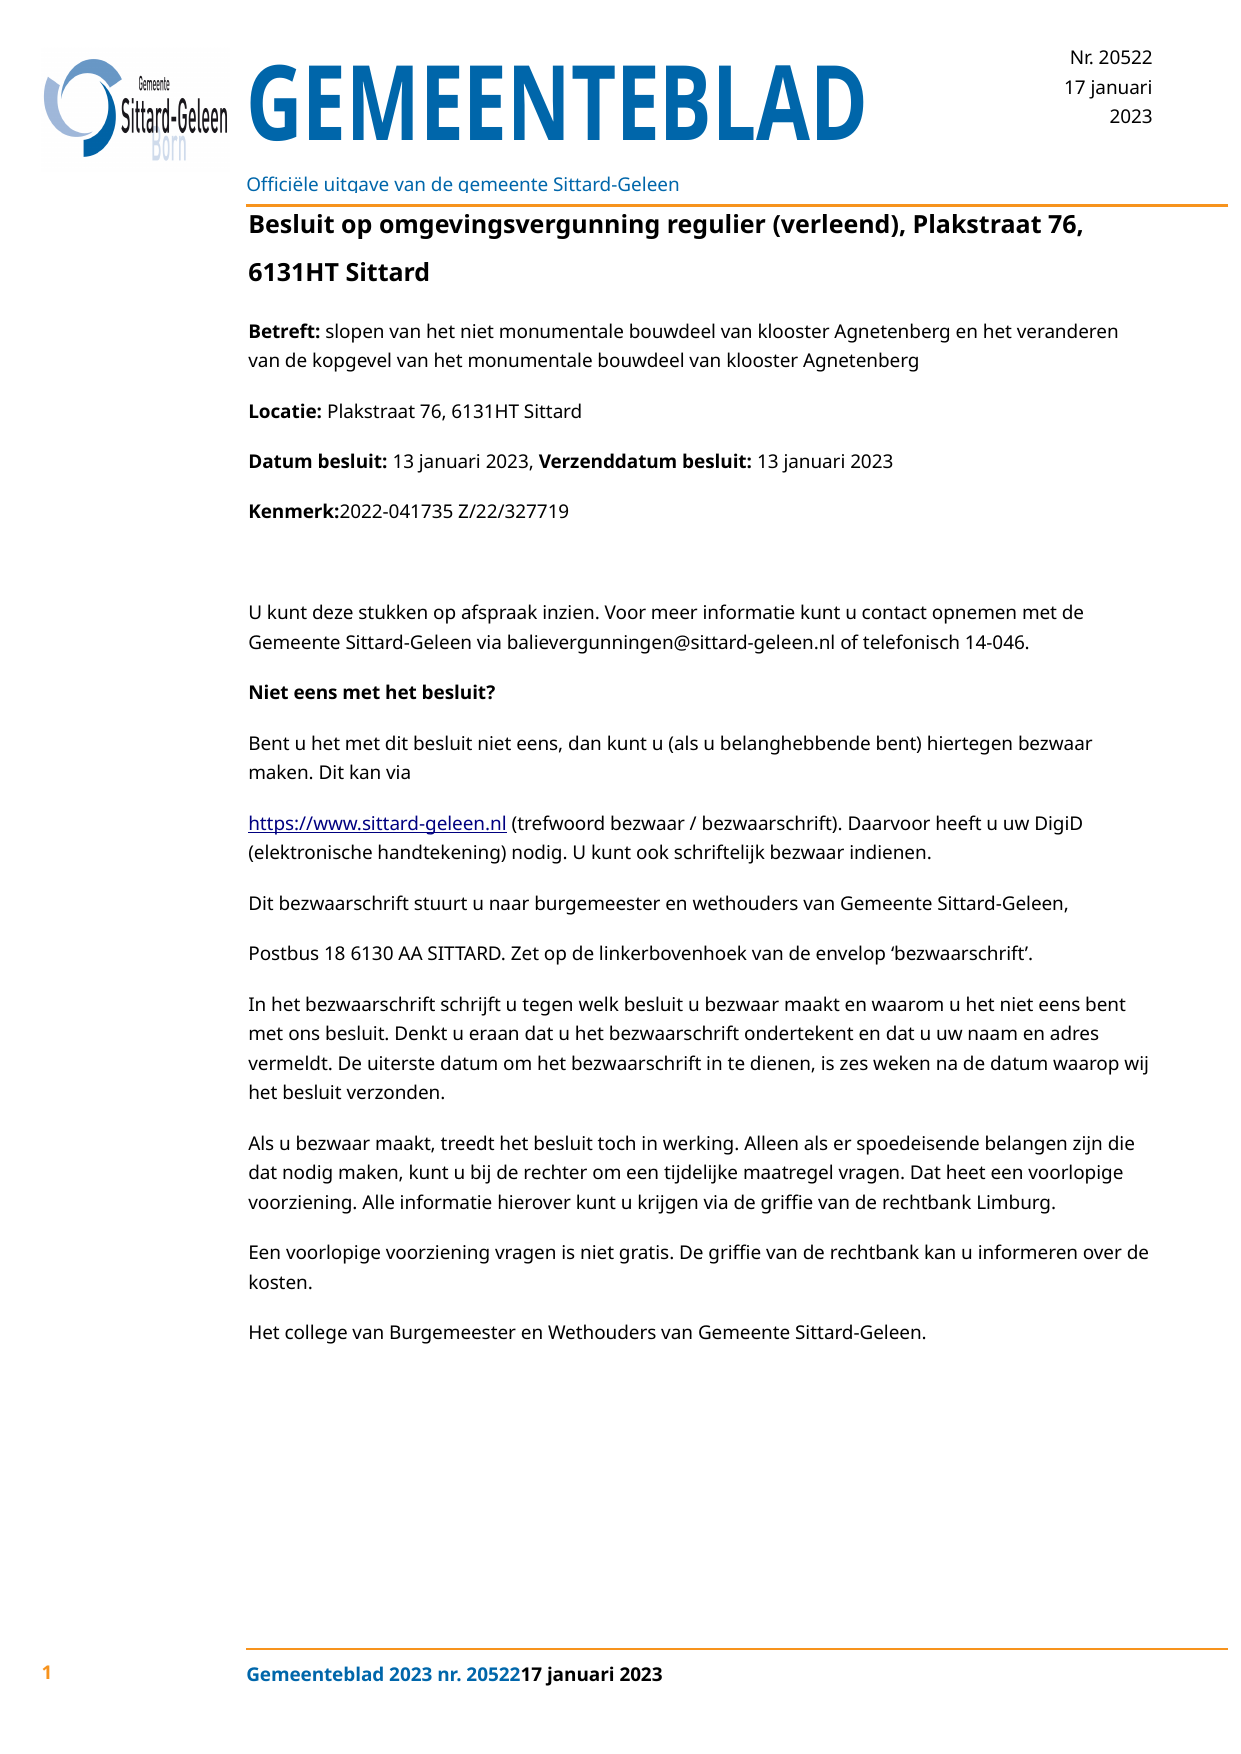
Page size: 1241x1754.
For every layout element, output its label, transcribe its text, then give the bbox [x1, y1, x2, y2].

text Datum besluit: 13 januari 2023, Verzenddatum besluit: 13 januari 2023 [248, 448, 1152, 474]
text In het bezwaarschrift schrijft u tegen welk besluit u bezwaar maakt en waarom u het niet eens bent met ons besluit. Denkt u eraan dat u het bezwaarschrift ondertekent en dat u uw naam en adres vermeldt. De uiterste datum om het bezwaarschrift in te dienen, is zes weken na de datum waarop wij het besluit verzonden. [248, 991, 1152, 1105]
text Een voorlopige voorziening vragen is niet gratis. De griffie van de rechtbank kan u informeren over de kosten. [248, 1239, 1152, 1295]
text U kunt deze stukken op afspraak inzien. Voor meer informatie kunt u contact opnemen met de Gemeente Sittard-Geleen via balievergunningen@sittard-geleen.nl of telefonisch 14-046. [248, 599, 1152, 655]
picture [41, 47, 231, 172]
text Kenmerk:2022-041735 Z/22/327719 [248, 499, 1152, 524]
text Postbus 18 6130 AA SITTARD. Zet op de linkerbovenhoek van de envelop ‘bezwaarschrift’. [248, 940, 1152, 966]
text https://www.sittard-geleen.nl (trefwoord bezwaar / bezwaarschrift). Daarvoor heeft u uw DigiD (elektronische handtekening) nodig. U kunt ook schriftelijk bezwaar indienen. [248, 810, 1152, 865]
text Bent u het met dit besluit niet eens, dan kunt u (als u belanghebbende bent) hiertegen bezwaar maken. Dit kan via [248, 730, 1152, 785]
text Het college van Burgemeester en Wethouders van Gemeente Sittard-Geleen. [248, 1319, 1152, 1345]
text Niet eens met het besluit? [248, 679, 1152, 705]
text Dit bezwaarschrift stuurt u naar burgemeester en wethouders van Gemeente Sittard-Geleen, [248, 890, 1152, 916]
text Locatie: Plakstraat 76, 6131HT Sittard [248, 398, 1152, 424]
text Besluit op omgevingsvergunning regulier (verleend), Plakstraat 76, 6131HT Sittard [248, 207, 1152, 288]
text Als u bezwaar maakt, treedt het besluit toch in werking. Alleen als er spoedeisende belangen zijn die dat nodig maken, kunt u bij de rechter om een tijdelijke maatregel vragen. Dat heet een voorlopige voorziening. Alle informatie hierover kunt u krijgen via de griffie van de rechtbank Limburg. [248, 1130, 1152, 1215]
text Betreft: slopen van het niet monumentale bouwdeel van klooster Agnetenberg en het veranderen van de kopgevel van het monumentale bouwdeel van klooster Agnetenberg [248, 318, 1152, 373]
